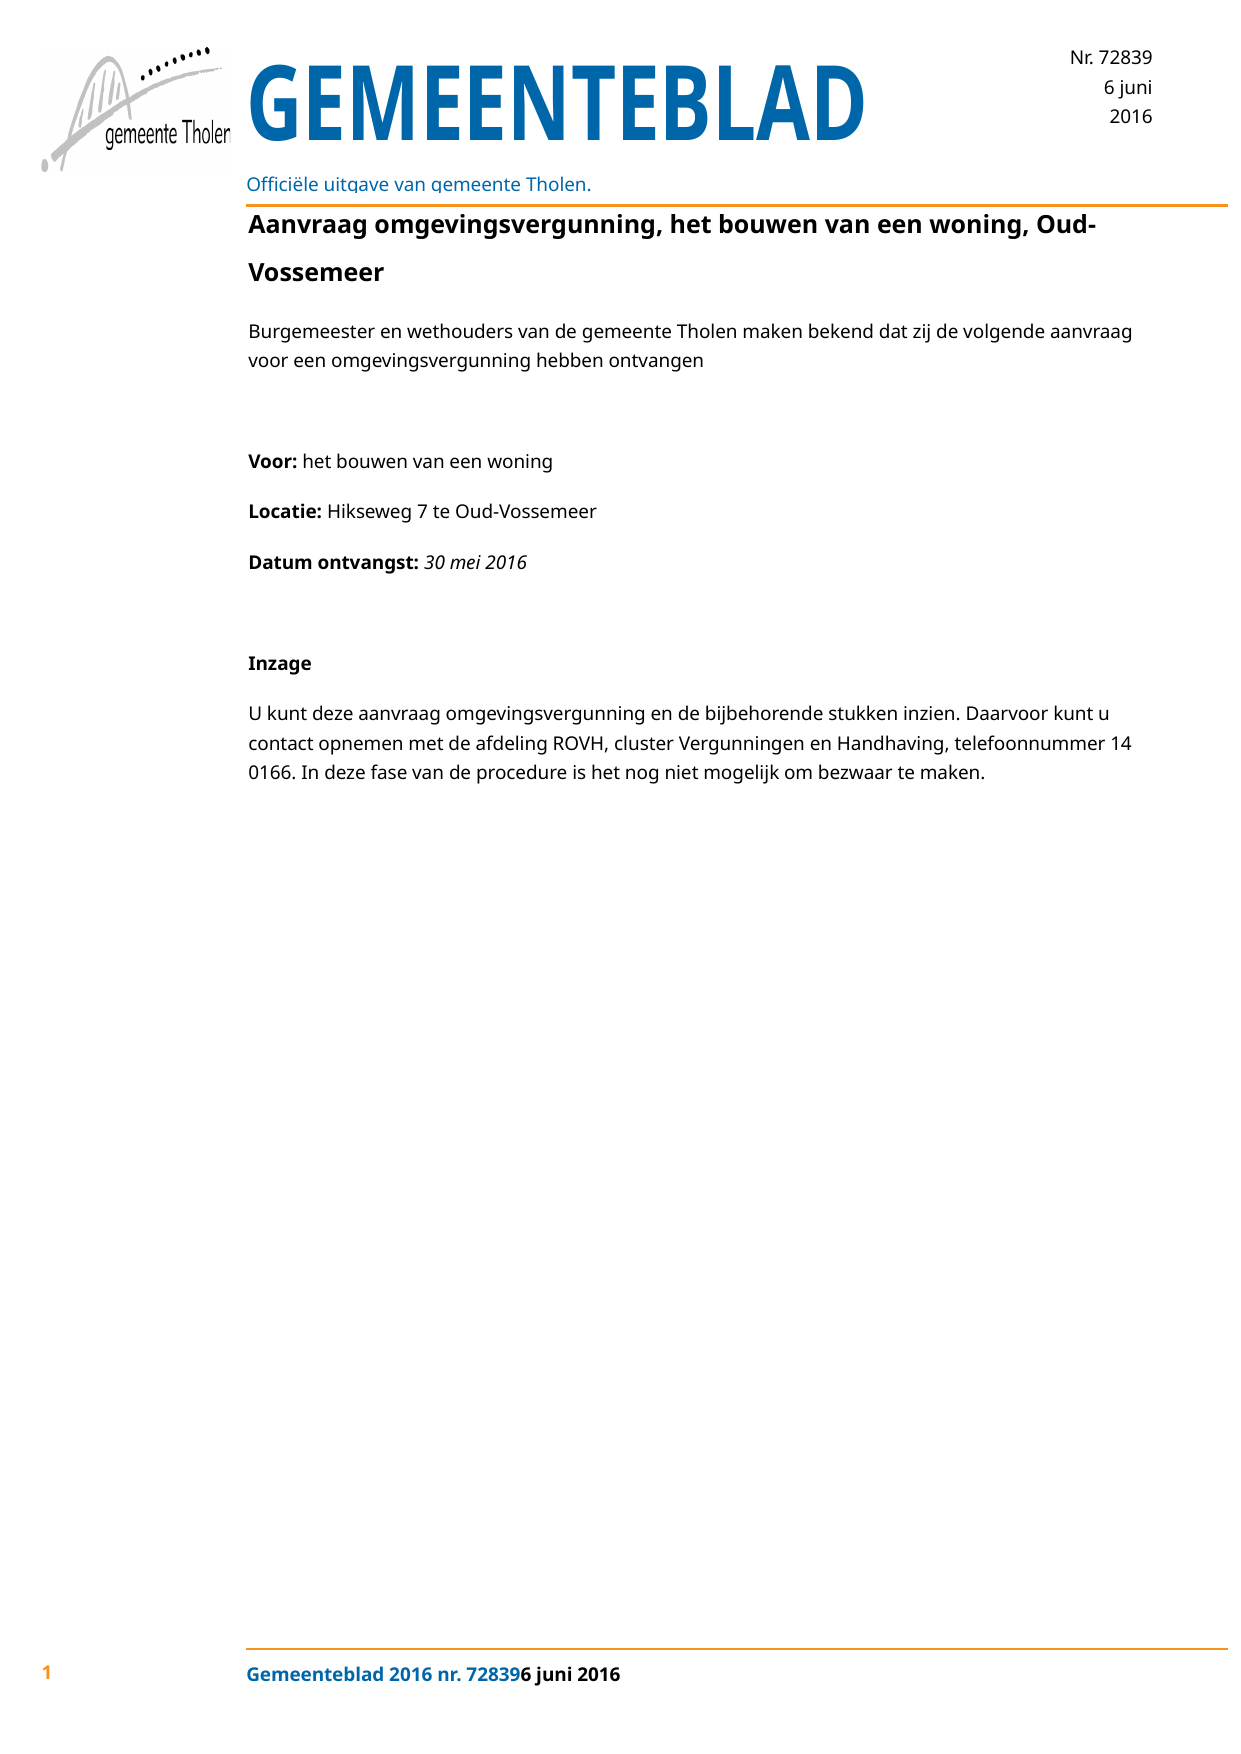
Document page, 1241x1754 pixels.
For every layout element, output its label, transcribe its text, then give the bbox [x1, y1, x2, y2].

text Inzage [248, 650, 1152, 676]
text Datum ontvangst: 30 mei 2016 [248, 549, 1152, 575]
text Voor: het bouwen van een woning [248, 448, 1152, 474]
picture [41, 47, 231, 172]
text Aanvraag omgevingsvergunning, het bouwen van een woning, Oud-Vossemeer [248, 207, 1152, 288]
text Burgemeester en wethouders van de gemeente Tholen maken bekend dat zij de volgende aanvraag voor een omgevingsvergunning hebben ontvangen [248, 318, 1152, 373]
text U kunt deze aanvraag omgevingsvergunning en de bijbehorende stukken inzien. Daarvoor kunt u contact opnemen met de afdeling ROVH, cluster Vergunningen en Handhaving, telefoonnummer 14 0166. In deze fase van de procedure is het nog niet mogelijk om bezwaar te maken. [248, 700, 1152, 785]
text Locatie: Hikseweg 7 te Oud-Vossemeer [248, 499, 1152, 524]
